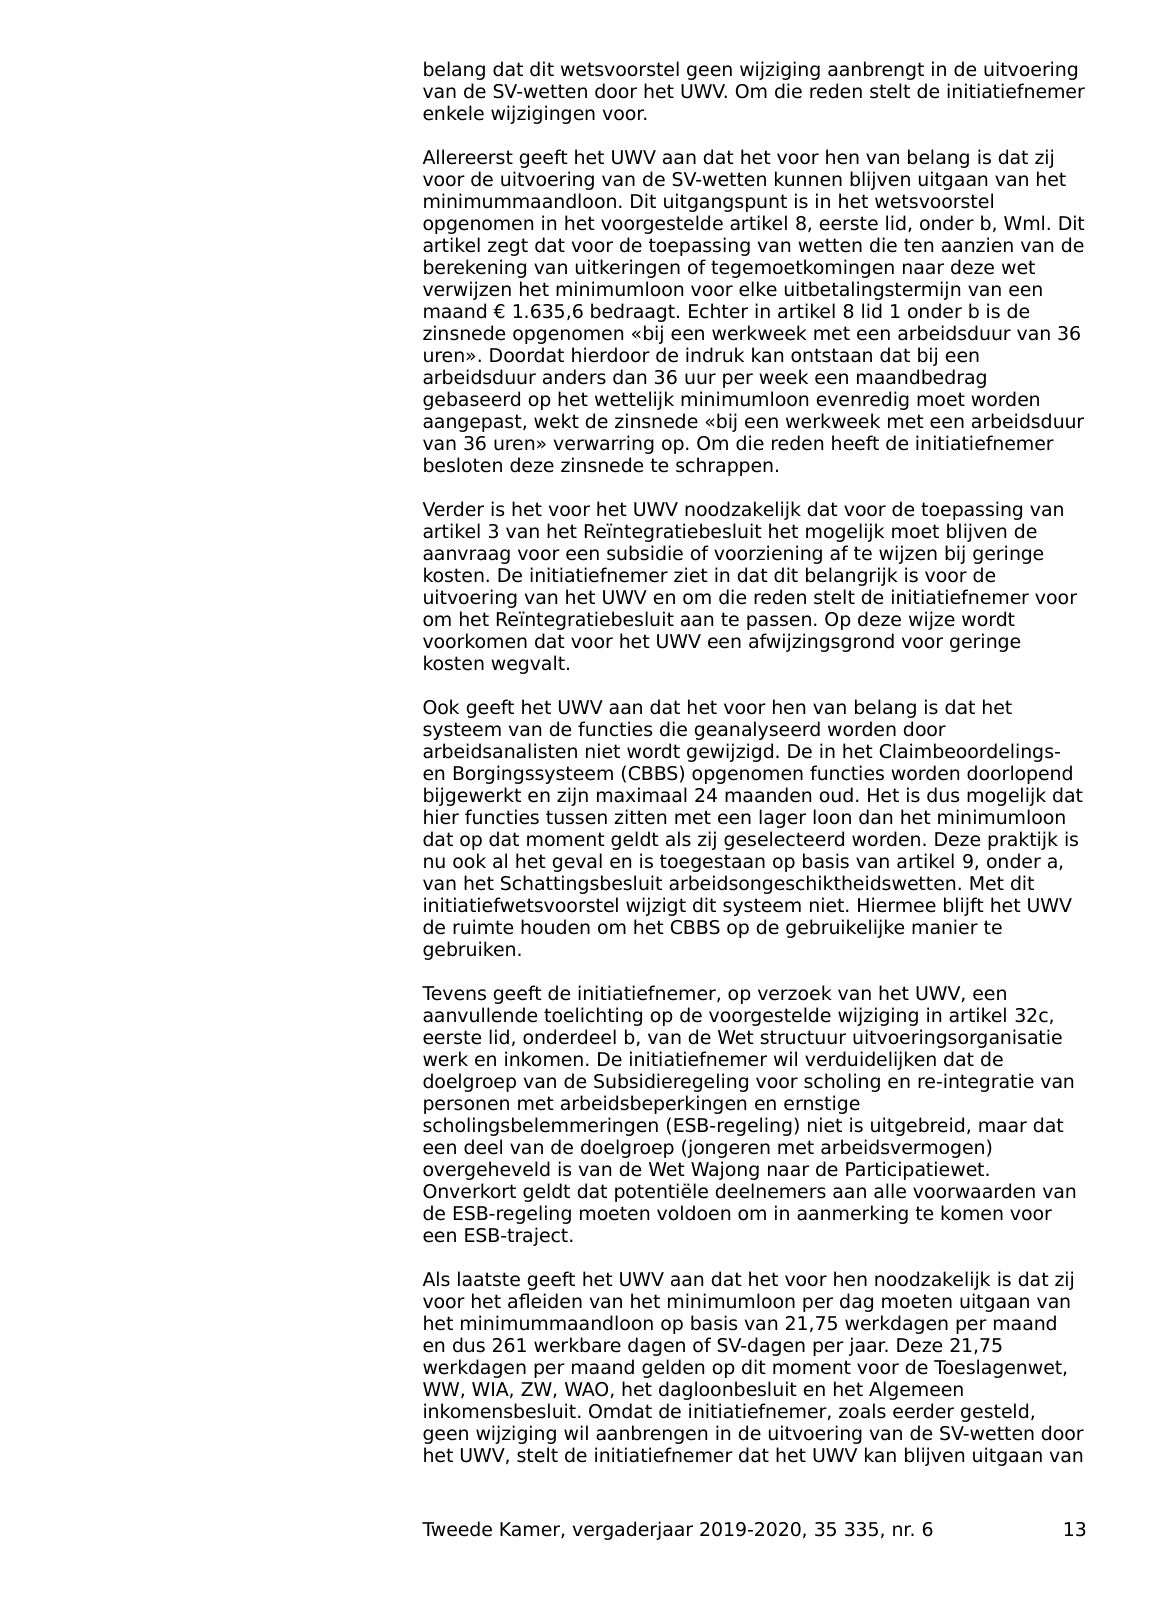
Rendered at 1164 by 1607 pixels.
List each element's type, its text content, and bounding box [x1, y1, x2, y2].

text Verder is het voor het UWV noodzakelijk dat voor de toepassing van artikel 3 van het Reïntegratiebesluit het mogelijk moet blijven de aanvraag voor een subsidie of voorziening af te wijzen bij geringe kosten. De initiatiefnemer ziet in dat dit belangrijk is voor de uitvoering van het UWV en om die reden stelt de initiatiefnemer voor om het Reïntegratiebesluit aan te passen. Op deze wijze wordt voorkomen dat voor het UWV een afwijzingsgrond voor geringe kosten wegvalt. [422, 499, 1087, 675]
text Allereerst geeft het UWV aan dat het voor hen van belang is dat zij voor de uitvoering van de SV-wetten kunnen blijven uitgaan van het minimummaandloon. Dit uitgangspunt is in het wetsvoorstel opgenomen in het voorgestelde artikel 8, eerste lid, onder b, Wml. Dit artikel zegt dat voor de toepassing van wetten die ten aanzien van de berekening van uitkeringen of tegemoetkomingen naar deze wet verwijzen het minimumloon voor elke uitbetalingstermijn van een maand € 1.635,6 bedraagt. Echter in artikel 8 lid 1 onder b is de zinsnede opgenomen «bij een werkweek met een arbeidsduur van 36 uren». Doordat hierdoor de indruk kan ontstaan dat bij een arbeidsduur anders dan 36 uur per week een maandbedrag gebaseerd op het wettelijk minimumloon evenredig moet worden aangepast, wekt de zinsnede «bij een werkweek met een arbeidsduur van 36 uren» verwarring op. Om die reden heeft de initiatiefnemer besloten deze zinsnede te schrappen. [422, 147, 1087, 477]
text Als laatste geeft het UWV aan dat het voor hen noodzakelijk is dat zij voor het afleiden van het minimumloon per dag moeten uitgaan van het minimummaandloon op basis van 21,75 werkdagen per maand en dus 261 werkbare dagen of SV-dagen per jaar. Deze 21,75 werkdagen per maand gelden op dit moment voor de Toeslagenwet, WW, WIA, ZW, WAO, het dagloonbesluit en het Algemeen inkomensbesluit. Omdat de initiatiefnemer, zoals eerder gesteld, geen wijziging wil aanbrengen in de uitvoering van de SV-wetten door het UWV, stelt de initiatiefnemer dat het UWV kan blijven uitgaan van [422, 1269, 1087, 1467]
text Tevens geeft de initiatiefnemer, op verzoek van het UWV, een aanvullende toelichting op de voorgestelde wijziging in artikel 32c, eerste lid, onderdeel b, van de Wet structuur uitvoeringsorganisatie werk en inkomen. De initiatiefnemer wil verduidelijken dat de doelgroep van de Subsidieregeling voor scholing en re-integratie van personen met arbeidsbeperkingen en ernstige scholingsbelemmeringen (ESB-regeling) niet is uitgebreid, maar dat een deel van de doelgroep (jongeren met arbeidsvermogen) overgeheveld is van de Wet Wajong naar de Participatiewet. Onverkort geldt dat potentiële deelnemers aan alle voorwaarden van de ESB-regeling moeten voldoen om in aanmerking te komen voor een ESB-traject. [422, 983, 1087, 1247]
text Ook geeft het UWV aan dat het voor hen van belang is dat het systeem van de functies die geanalyseerd worden door arbeidsanalisten niet wordt gewijzigd. De in het Claimbeoordelings- en Borgingssysteem (CBBS) opgenomen functies worden doorlopend bijgewerkt en zijn maximaal 24 maanden oud. Het is dus mogelijk dat hier functies tussen zitten met een lager loon dan het minimumloon dat op dat moment geldt als zij geselecteerd worden. Deze praktijk is nu ook al het geval en is toegestaan op basis van artikel 9, onder a, van het Schattingsbesluit arbeidsongeschiktheidswetten. Met dit initiatiefwetsvoorstel wijzigt dit systeem niet. Hiermee blijft het UWV de ruimte houden om het CBBS op de gebruikelijke manier te gebruiken. [422, 697, 1087, 961]
text belang dat dit wetsvoorstel geen wijziging aanbrengt in de uitvoering van de SV-wetten door het UWV. Om die reden stelt de initiatiefnemer enkele wijzigingen voor. [422, 59, 1087, 125]
